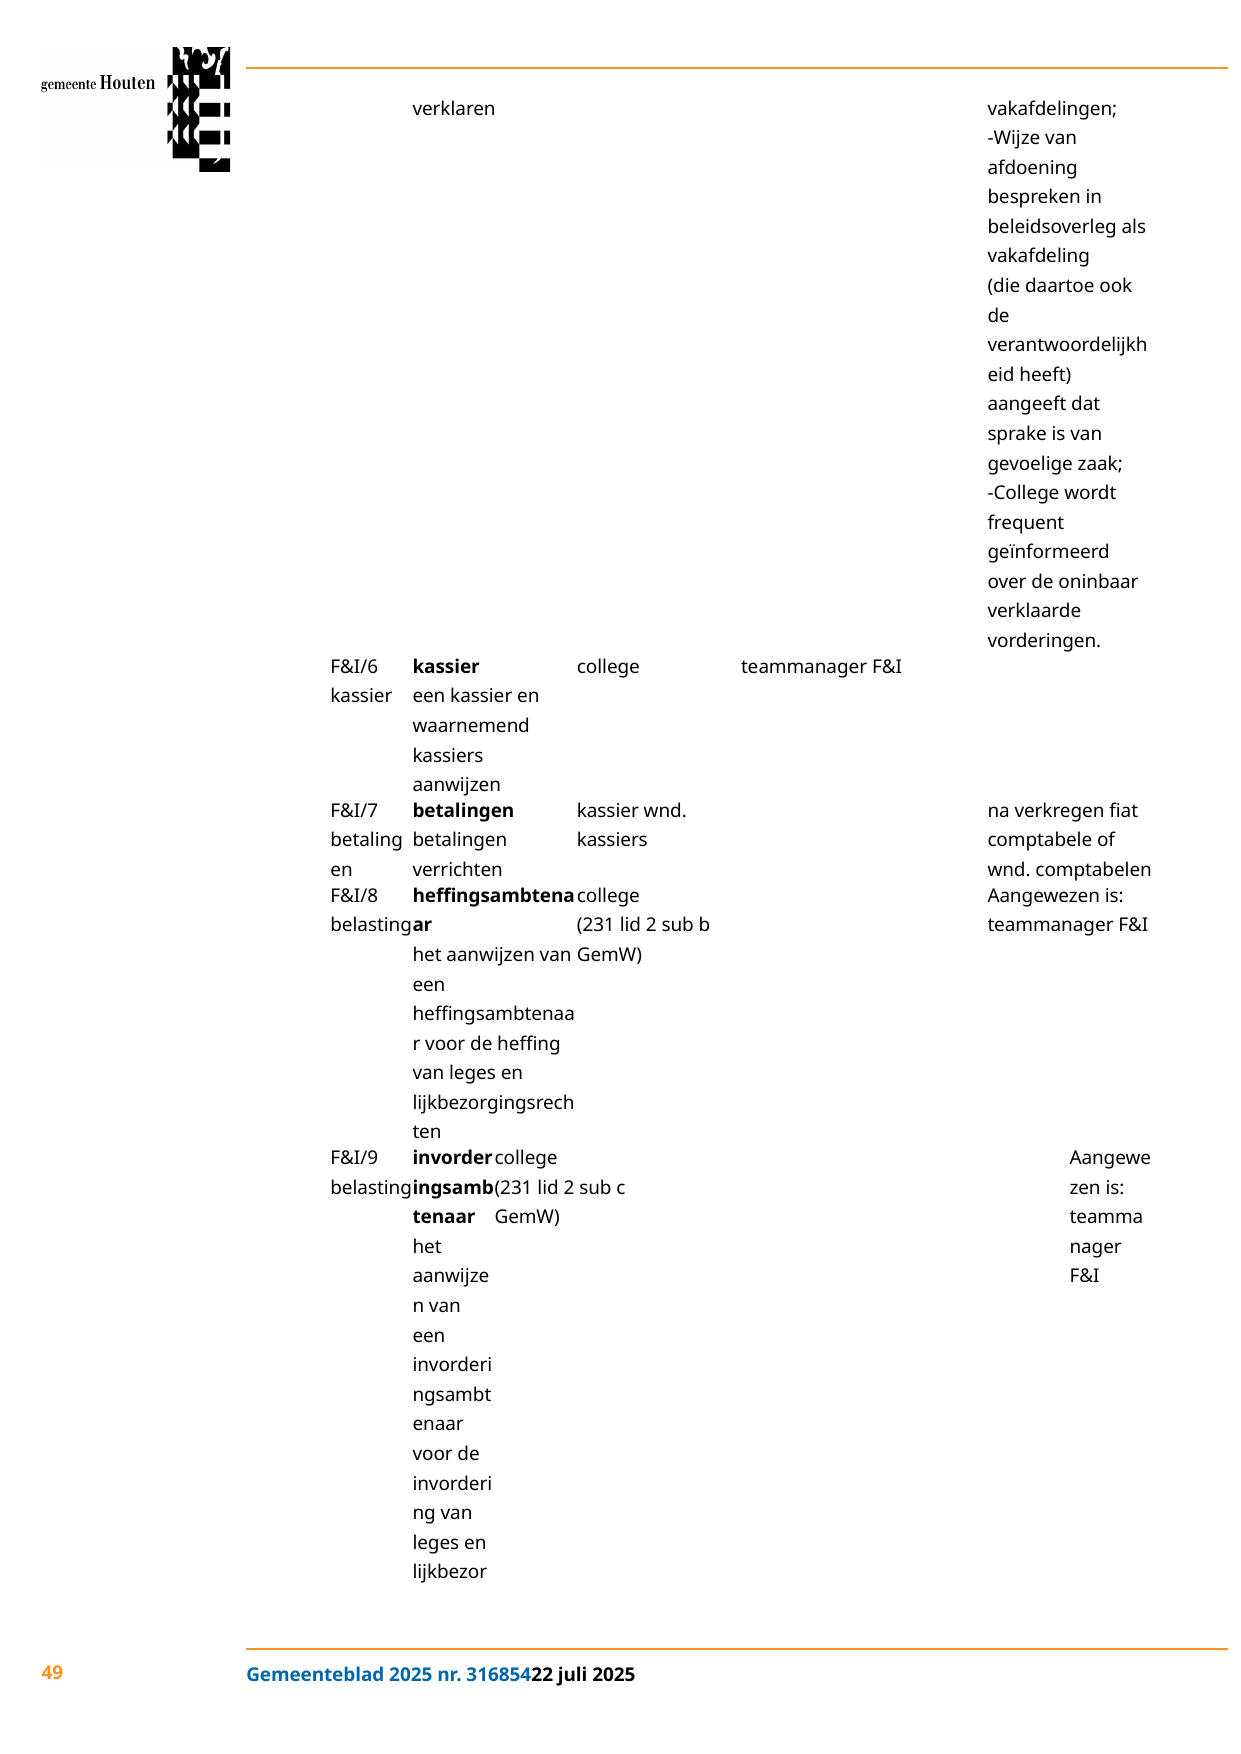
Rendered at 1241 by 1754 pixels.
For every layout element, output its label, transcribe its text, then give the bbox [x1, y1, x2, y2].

table_cell [248, 797, 330, 882]
table_cell [659, 1144, 823, 1584]
table_cell [248, 882, 330, 1144]
table_cell F&I/6 kassier [330, 653, 412, 797]
table_cell vakafdelingen; -Wijze van afdoening bespreken in beleidsoverleg als vakafdeling (die daartoe ook de verantwoordelijkheid heeft) aangeeft dat sprake is van gevoelige zaak; -College wordt frequent geïnformeerd over de oninbaar verklaarde vorderingen. [987, 95, 1152, 653]
table_cell college (231 lid 2 sub b GemW) [577, 882, 741, 1144]
table_cell F&I/7 betalingen [330, 797, 412, 882]
table_cell na verkregen fiat comptabele of wnd. comptabelen [987, 797, 1152, 882]
table_cell [741, 882, 905, 1144]
table_cell F&I/8 belasting [330, 882, 412, 1144]
table_cell [248, 653, 330, 797]
table_cell invorderingsambtenaar het aanwijzen van een invorderingsambtenaar voor de invordering van leges en lijkbezor [412, 1144, 494, 1584]
table_cell F&I/9 belasting [330, 1144, 412, 1584]
table_cell verklaren [412, 95, 577, 653]
table_cell kassier wnd. kassiers [577, 797, 741, 882]
table_cell [741, 95, 905, 653]
table_cell [987, 653, 1152, 797]
table_cell [330, 95, 412, 653]
table_cell [741, 797, 905, 882]
table_cell teammanager F&I [741, 653, 905, 797]
table_cell [577, 95, 741, 653]
table_cell betalingen betalingen verrichten [412, 797, 577, 882]
table_cell kassier een kassier en waarnemend kassiers aanwijzen [412, 653, 577, 797]
table_cell [905, 653, 987, 797]
table_cell [905, 882, 987, 1144]
table_cell college [577, 653, 741, 797]
picture [41, 47, 231, 172]
table_cell [248, 95, 330, 653]
table_cell [248, 1144, 330, 1584]
table_cell college (231 lid 2 sub c GemW) [494, 1144, 659, 1584]
table_cell heffingsambtenaar het aanwijzen van een heffingsambtenaar voor de heffing van leges en lijkbezorgingsrechten [412, 882, 577, 1144]
table_cell Aangewezen is: teammanager F&I [987, 882, 1152, 1144]
table_cell [905, 95, 987, 653]
table_cell Aangewezen is: teammanager F&I [1069, 1144, 1152, 1584]
table_cell [823, 1144, 1069, 1584]
table_cell [905, 797, 987, 882]
